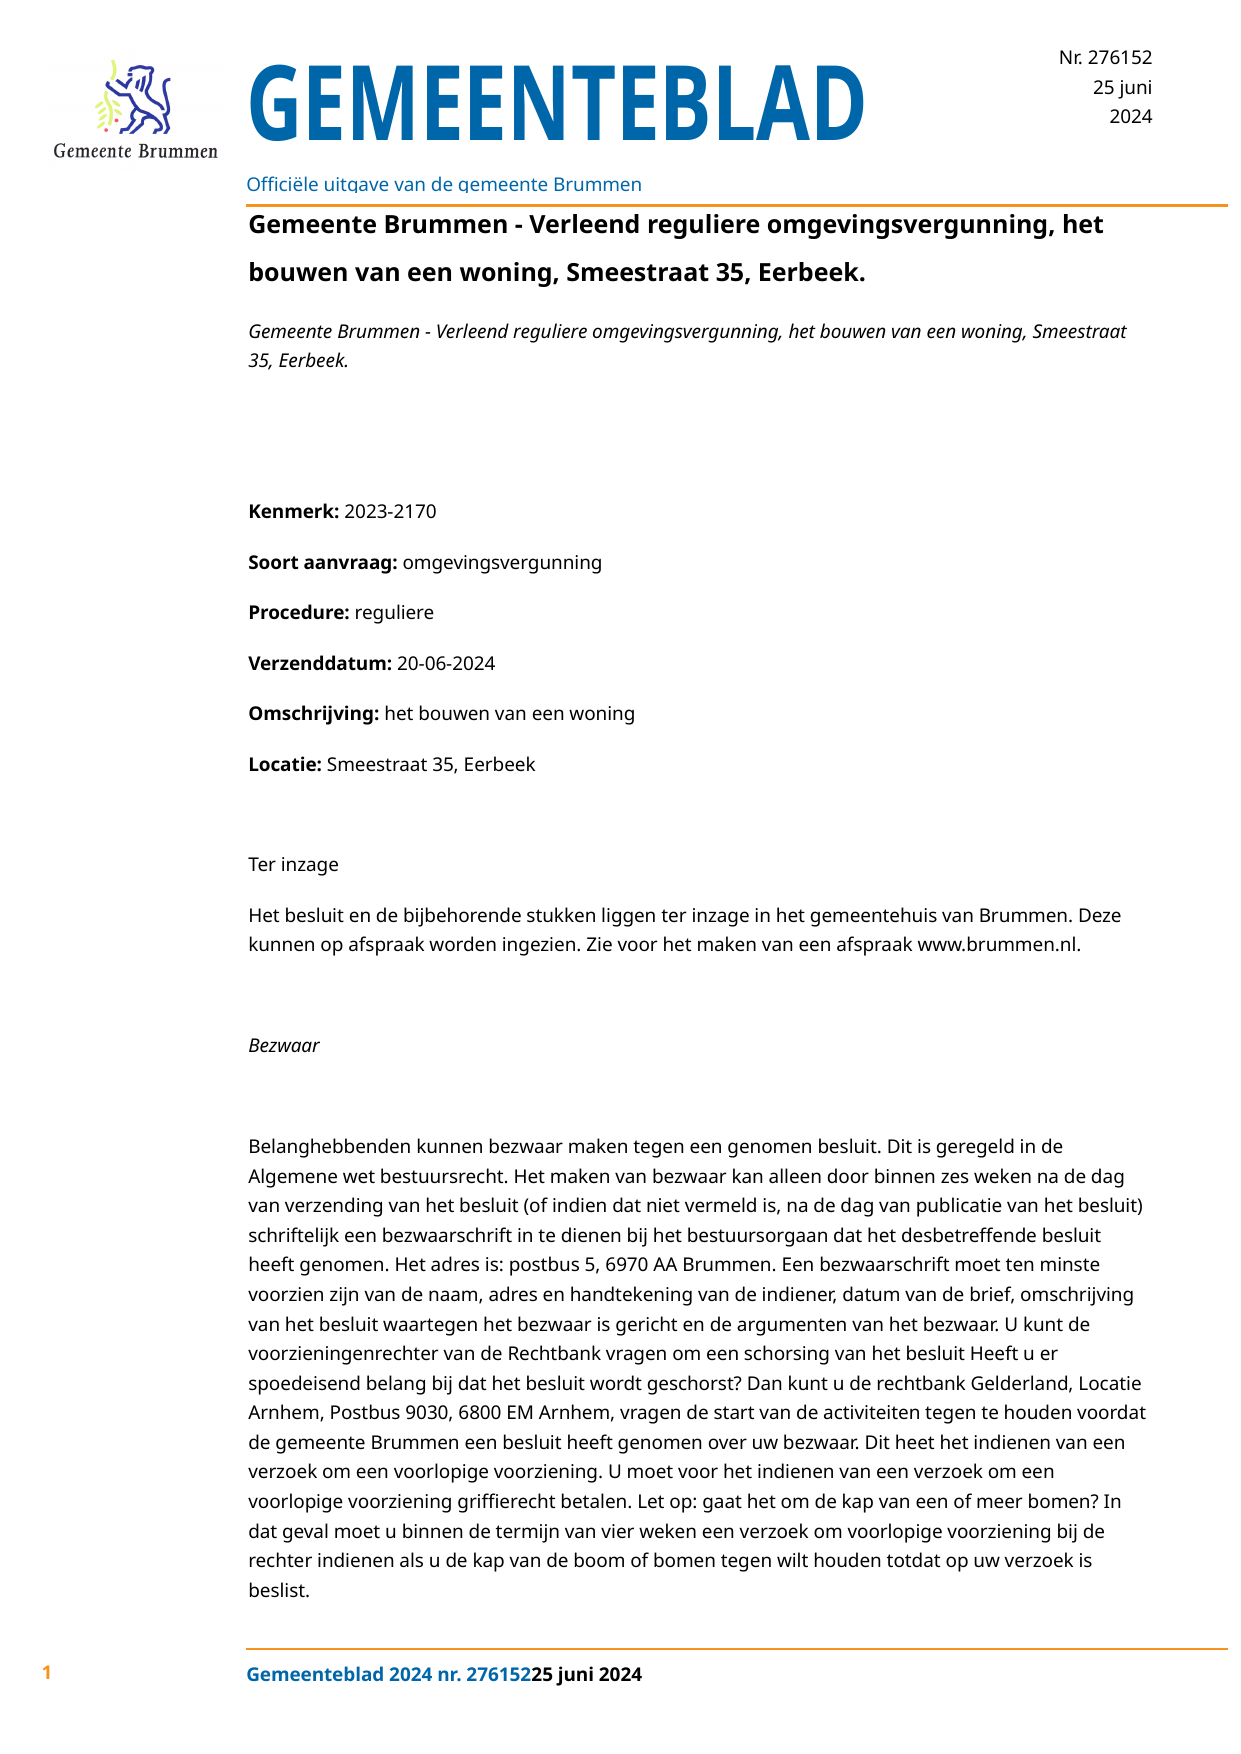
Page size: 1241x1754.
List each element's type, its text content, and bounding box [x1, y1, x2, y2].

text Gemeente Brummen - Verleend reguliere omgevingsvergunning, het bouwen van een woning, Smeestraat 35, Eerbeek. [248, 207, 1152, 288]
picture [41, 47, 231, 172]
text Kenmerk: 2023-2170 [248, 499, 1152, 524]
text Gemeente Brummen - Verleend reguliere omgevingsvergunning, het bouwen van een woning, Smeestraat 35, Eerbeek. [248, 318, 1152, 373]
text Procedure: reguliere [248, 599, 1152, 625]
text Het besluit en de bijbehorende stukken liggen ter inzage in het gemeentehuis van Brummen. Deze kunnen op afspraak worden ingezien. Zie voor het maken van een afspraak www.brummen.nl. [248, 902, 1152, 957]
text Belanghebbenden kunnen bezwaar maken tegen een genomen besluit. Dit is geregeld in de Algemene wet bestuursrecht. Het maken van bezwaar kan alleen door binnen zes weken na de dag van verzending van het besluit (of indien dat niet vermeld is, na de dag van publicatie van het besluit) schriftelijk een bezwaarschrift in te dienen bij het bestuursorgaan dat het desbetreffende besluit heeft genomen. Het adres is: postbus 5, 6970 AA Brummen. Een bezwaarschrift moet ten minste voorzien zijn van de naam, adres en handtekening van de indiener, datum van de brief, omschrijving van het besluit waartegen het bezwaar is gericht en de argumenten van het bezwaar. U kunt de voorzieningenrechter van de Rechtbank vragen om een schorsing van het besluit Heeft u er spoedeisend belang bij dat het besluit wordt geschorst? Dan kunt u de rechtbank Gelderland, Locatie Arnhem, Postbus 9030, 6800 EM Arnhem, vragen de start van de activiteiten tegen te houden voordat de gemeente Brummen een besluit heeft genomen over uw bezwaar. Dit heet het indienen van een verzoek om een voorlopige voorziening. U moet voor het indienen van een verzoek om een voorlopige voorziening griffierecht betalen. Let op: gaat het om de kap van een of meer bomen? In dat geval moet u binnen de termijn van vier weken een verzoek om voorlopige voorziening bij de rechter indienen als u de kap van de boom of bomen tegen wilt houden totdat op uw verzoek is beslist. [248, 1133, 1152, 1603]
text Locatie: Smeestraat 35, Eerbeek [248, 751, 1152, 777]
text Bezwaar [248, 1032, 1152, 1058]
text Ter inzage [248, 852, 1152, 877]
text Omschrijving: het bouwen van een woning [248, 700, 1152, 726]
text Soort aanvraag: omgevingsvergunning [248, 549, 1152, 575]
text Verzenddatum: 20-06-2024 [248, 650, 1152, 676]
